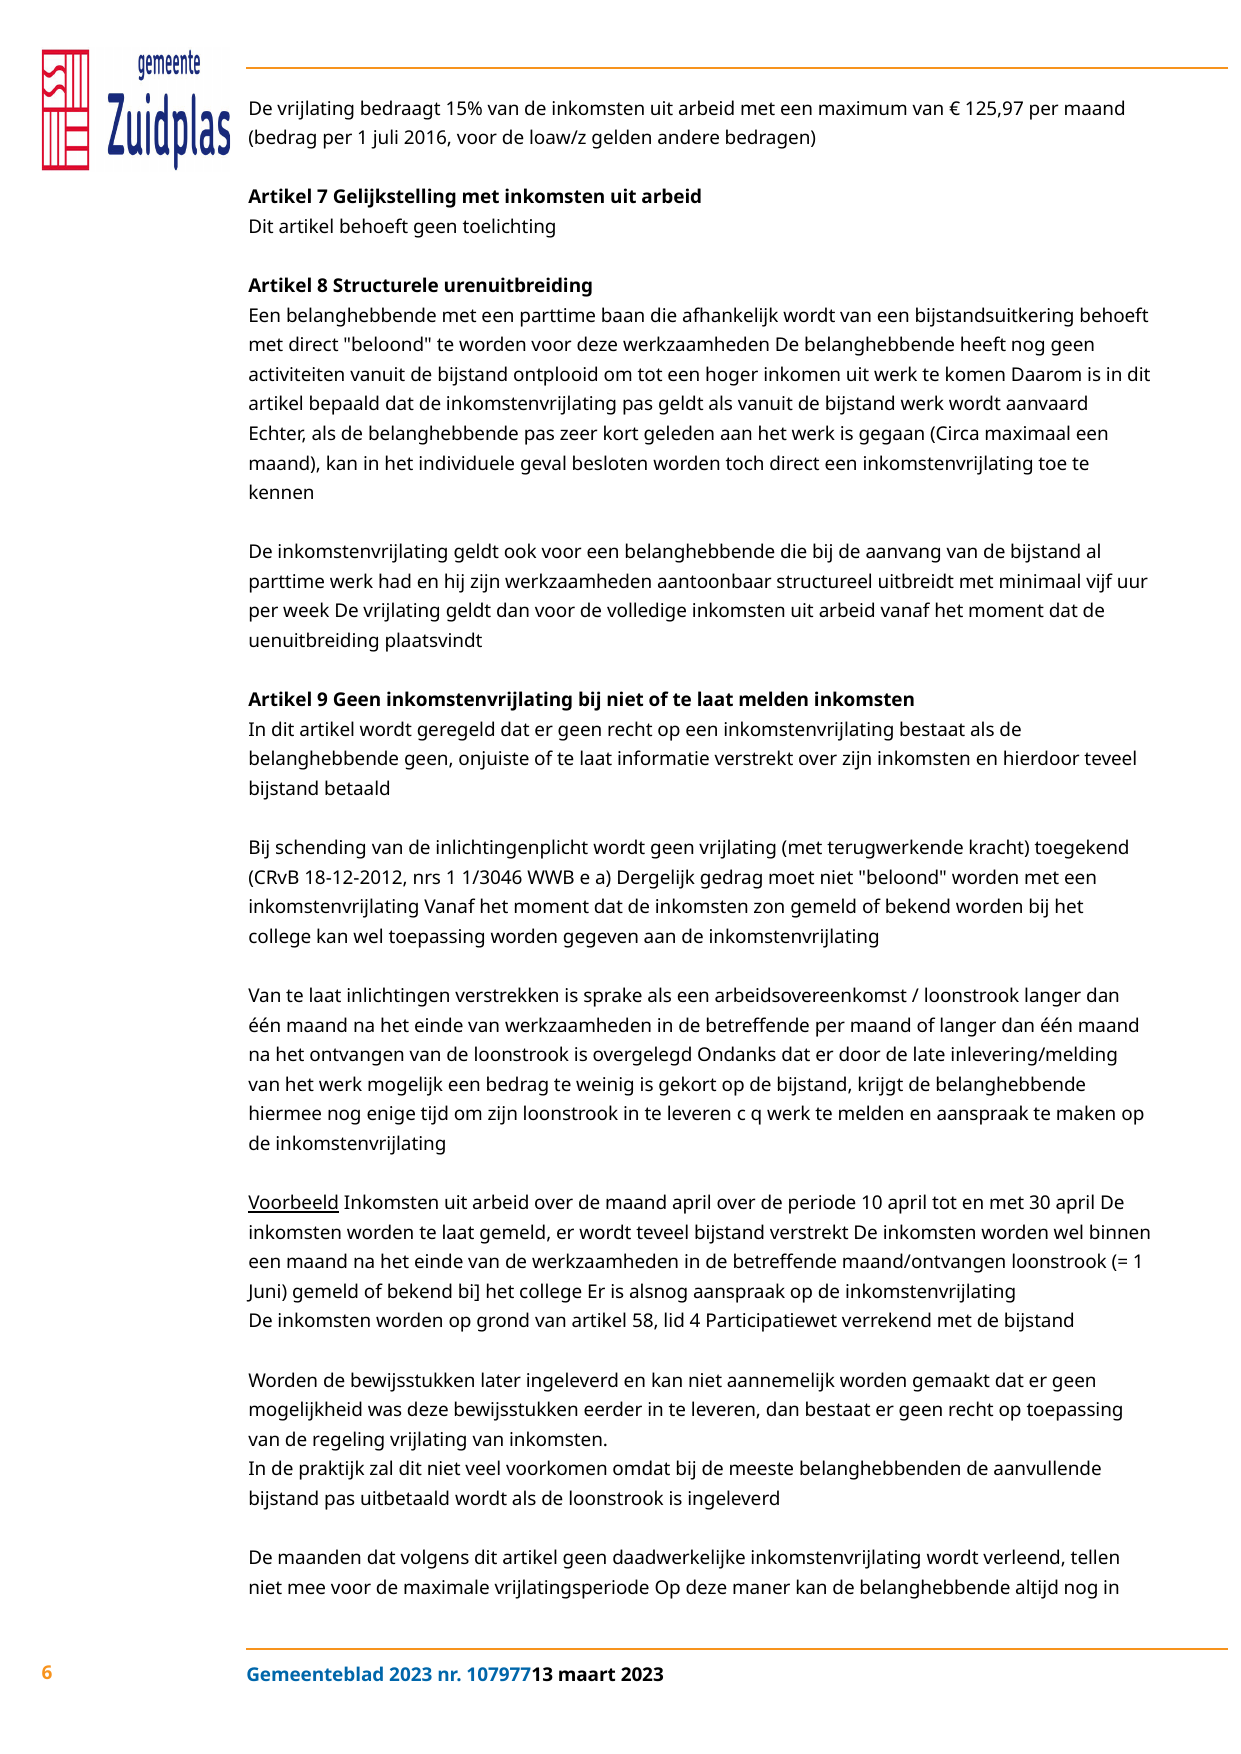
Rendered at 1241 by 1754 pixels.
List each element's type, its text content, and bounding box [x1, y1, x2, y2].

text De inkomstenvrijlating geldt ook voor een belanghebbende die bij de aanvang van de bijstand al parttime werk had en hij zijn werkzaamheden aantoonbaar structureel uitbreidt met minimaal vijf uur per week De vrijlating geldt dan voor de volledige inkomsten uit arbeid vanaf het moment dat de uenuitbreiding plaatsvindt [248, 538, 1152, 653]
text Een belanghebbende met een parttime baan die afhankelijk wordt van een bijstandsuitkering behoeft met direct "beloond" te worden voor deze werkzaamheden De belanghebbende heeft nog geen activiteiten vanuit de bijstand ontplooid om tot een hoger inkomen uit werk te komen Daarom is in dit artikel bepaald dat de inkomstenvrijlating pas geldt als vanuit de bijstand werk wordt aanvaard Echter, als de belanghebbende pas zeer kort geleden aan het werk is gegaan (Circa maximaal een maand), kan in het individuele geval besloten worden toch direct een inkomstenvrijlating toe te kennen [248, 302, 1152, 505]
text Dit artikel behoeft geen toelichting [248, 213, 1152, 239]
text In dit artikel wordt geregeld dat er geen recht op een inkomstenvrijlating bestaat als de belanghebbende geen, onjuiste of te laat informatie verstrekt over zijn inkomsten en hierdoor teveel bijstand betaald [248, 716, 1152, 801]
text Van te laat inlichtingen verstrekken is sprake als een arbeidsovereenkomst / loonstrook langer dan één maand na het einde van werkzaamheden in de betreffende per maand of langer dan één maand na het ontvangen van de loonstrook is overgelegd Ondanks dat er door de late inlevering/melding van het werk mogelijk een bedrag te weinig is gekort op de bijstand, krijgt de belanghebbende hiermee nog enige tijd om zijn loonstrook in te leveren c q werk te melden en aanspraak te maken op de inkomstenvrijlating [248, 982, 1152, 1156]
text Artikel 9 Geen inkomstenvrijlating bij niet of te laat melden inkomsten [248, 686, 1152, 712]
text De inkomsten worden op grond van artikel 58, lid 4 Participatiewet verrekend met de bijstand [248, 1308, 1152, 1333]
picture [41, 47, 231, 172]
text Worden de bewijsstukken later ingeleverd en kan niet aannemelijk worden gemaakt dat er geen mogelijkheid was deze bewijsstukken eerder in te leveren, dan bestaat er geen recht op toepassing van de regeling vrijlating van inkomsten. [248, 1367, 1152, 1452]
text Artikel 8 Structurele urenuitbreiding [248, 272, 1152, 298]
text Bij schending van de inlichtingenplicht wordt geen vrijlating (met terugwerkende kracht) toegekend (CRvB 18-12-2012, nrs 1 1/3046 WWB e a) Dergelijk gedrag moet niet "beloond" worden met een inkomstenvrijlating Vanaf het moment dat de inkomsten zon gemeld of bekend worden bij het college kan wel toepassing worden gegeven aan de inkomstenvrijlating [248, 834, 1152, 949]
text Voorbeeld Inkomsten uit arbeid over de maand april over de periode 10 april tot en met 30 april De inkomsten worden te laat gemeld, er wordt teveel bijstand verstrekt De inkomsten worden wel binnen een maand na het einde van de werkzaamheden in de betreffende maand/ontvangen loonstrook (= 1 Juni) gemeld of bekend bi] het college Er is alsnog aanspraak op de inkomstenvrijlating [248, 1189, 1152, 1304]
text Artikel 7 Gelijkstelling met inkomsten uit arbeid [248, 183, 1152, 209]
text De vrijlating bedraagt 15% van de inkomsten uit arbeid met een maximum van € 125,97 per maand (bedrag per 1 juli 2016, voor de loaw/z gelden andere bedragen) [248, 95, 1152, 150]
text In de praktijk zal dit niet veel voorkomen omdat bij de meeste belanghebbenden de aanvullende bijstand pas uitbetaald wordt als de loonstrook is ingeleverd [248, 1456, 1152, 1511]
text De maanden dat volgens dit artikel geen daadwerkelijke inkomstenvrijlating wordt verleend, tellen niet mee voor de maximale vrijlatingsperiode Op deze maner kan de belanghebbende altijd nog in [248, 1544, 1152, 1600]
